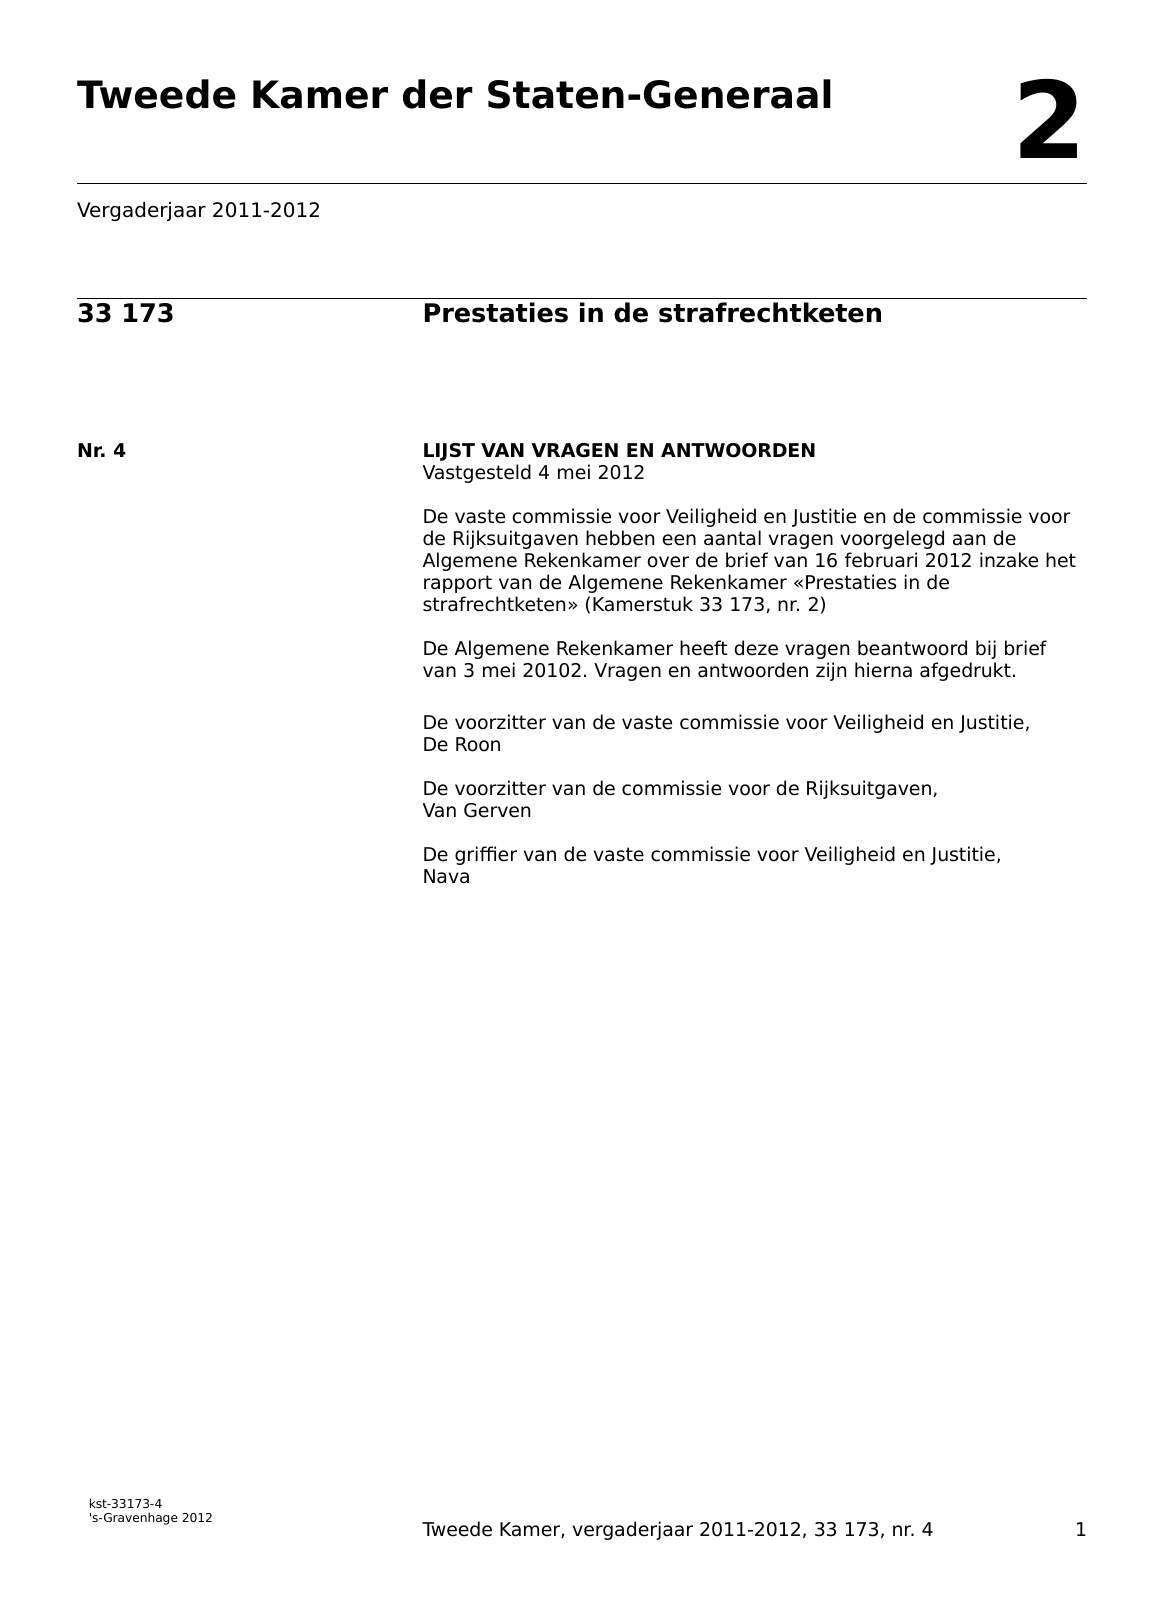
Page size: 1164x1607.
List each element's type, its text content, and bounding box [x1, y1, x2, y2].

table_header 2 [886, 59, 1087, 183]
text De voorzitter van de vaste commissie voor Veiligheid en Justitie, De Roon [422, 712, 1087, 756]
subtitle Nr. 4 LIJST VAN VRAGEN EN ANTWOORDEN [77, 440, 1087, 462]
text kst-33173-4 [88, 1497, 323, 1511]
text Vastgesteld 4 mei 2012 [422, 462, 1087, 484]
text De griffier van de vaste commissie voor Veiligheid en Justitie, Nava [422, 844, 1087, 888]
text De vaste commissie voor Veiligheid en Justitie en de commissie voor de Rijksuitgaven hebben een aantal vragen voorgelegd aan de Algemene Rekenkamer over de brief van 16 februari 2012 inzake het rapport van de Algemene Rekenkamer «Prestaties in de strafrechtketen» (Kamerstuk 33 173, nr. 2) [422, 506, 1087, 616]
table_header Tweede Kamer der Staten-Generaal [77, 59, 886, 183]
text 's-Gravenhage 2012 [88, 1511, 323, 1525]
text De Algemene Rekenkamer heeft deze vragen beantwoord bij brief van 3 mei 20102. Vragen en antwoorden zijn hierna afgedrukt. [422, 638, 1087, 682]
text De voorzitter van de commissie voor de Rijksuitgaven, Van Gerven [422, 778, 1087, 822]
subtitle 33 173 Prestaties in de strafrechtketen [77, 299, 1087, 329]
table_cell Vergaderjaar 2011-2012 [77, 184, 1087, 298]
